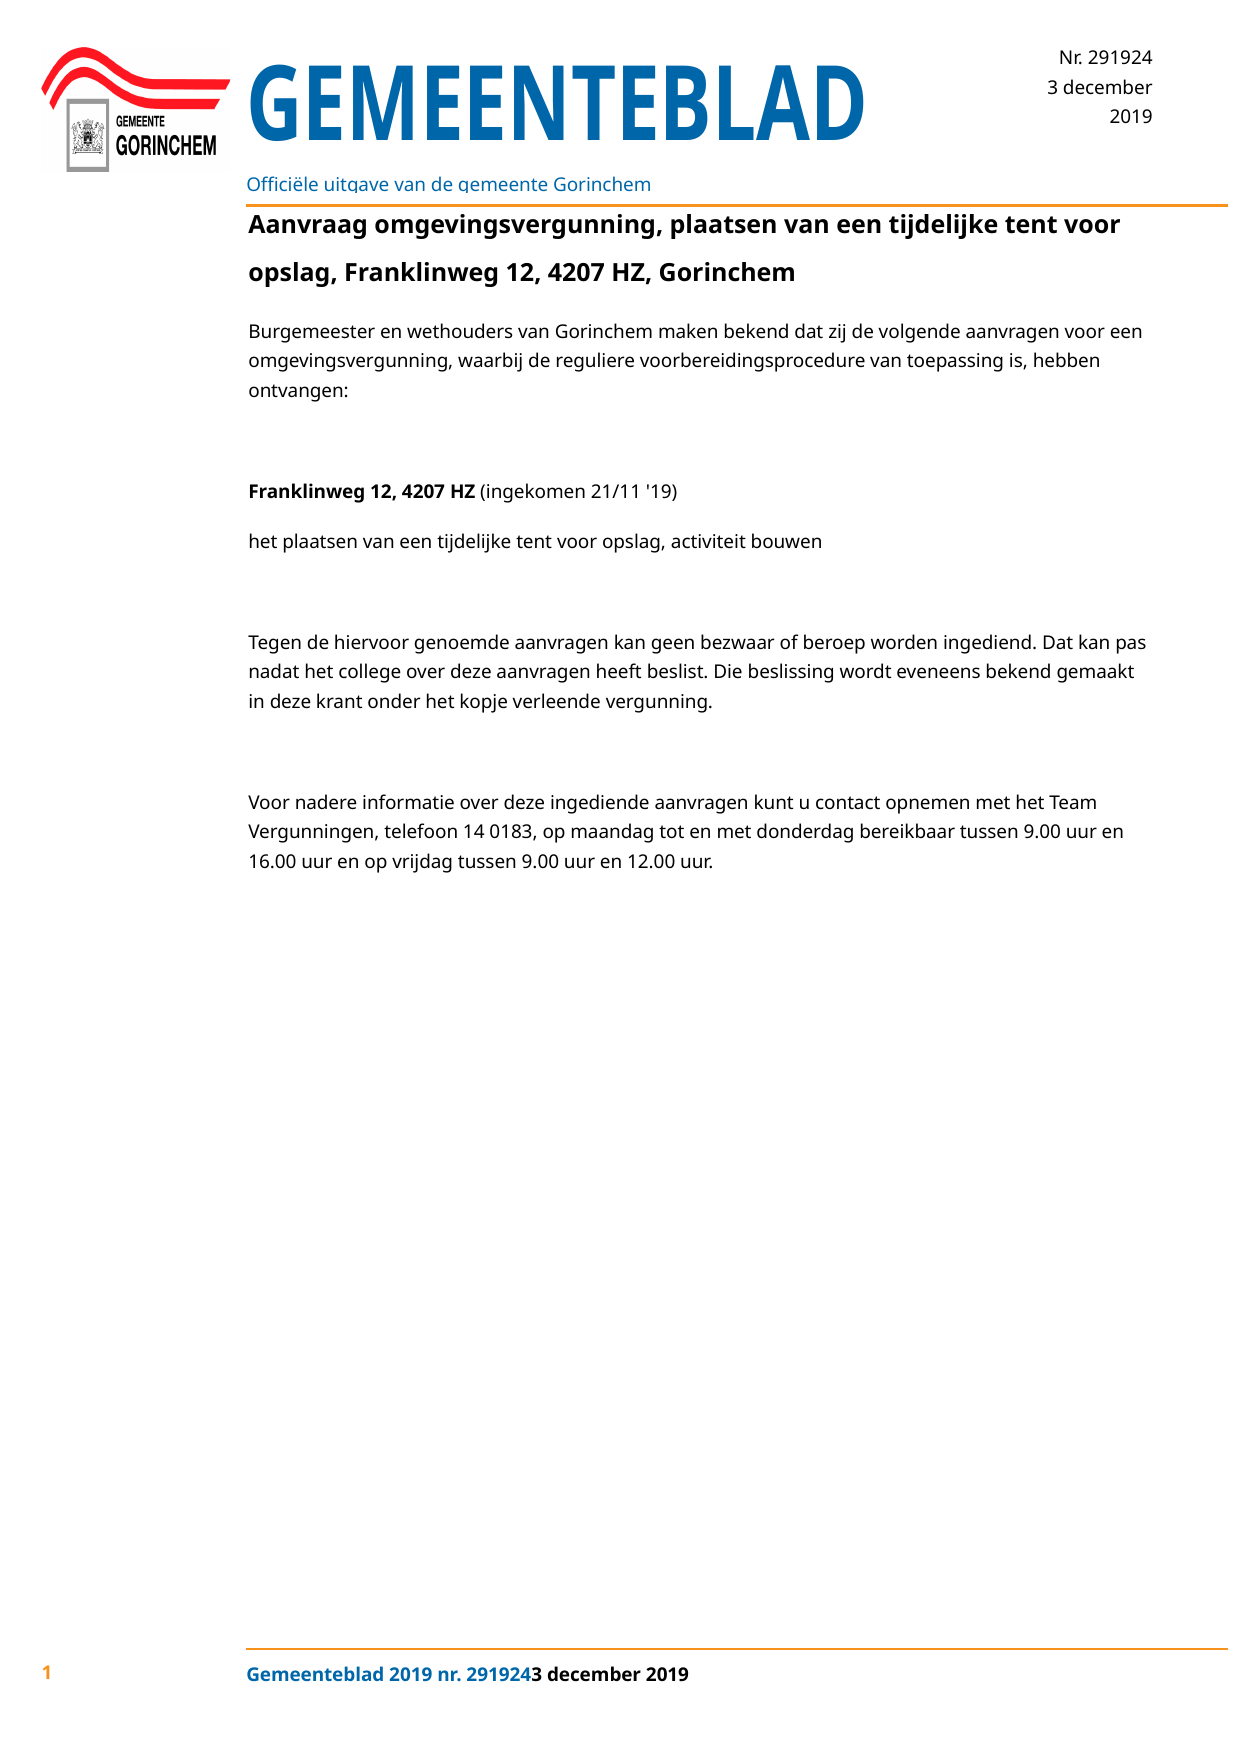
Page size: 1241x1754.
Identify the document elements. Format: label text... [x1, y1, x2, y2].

text Voor nadere informatie over deze ingediende aanvragen kunt u contact opnemen met het Team Vergunningen, telefoon 14 0183, op maandag tot en met donderdag bereikbaar tussen 9.00 uur en 16.00 uur en op vrijdag tussen 9.00 uur en 12.00 uur. [248, 789, 1152, 874]
picture [41, 47, 231, 172]
text Burgemeester en wethouders van Gorinchem maken bekend dat zij de volgende aanvragen voor een omgevingsvergunning, waarbij de reguliere voorbereidingsprocedure van toepassing is, hebben ontvangen: [248, 318, 1152, 403]
text Franklinweg 12, 4207 HZ (ingekomen 21/11 '19) [248, 478, 1152, 504]
text Aanvraag omgevingsvergunning, plaatsen van een tijdelijke tent voor opslag, Franklinweg 12, 4207 HZ, Gorinchem [248, 207, 1152, 288]
text Tegen de hiervoor genoemde aanvragen kan geen bezwaar of beroep worden ingediend. Dat kan pas nadat het college over deze aanvragen heeft beslist. Die beslissing wordt eveneens bekend gemaakt in deze krant onder het kopje verleende vergunning. [248, 629, 1152, 714]
text het plaatsen van een tijdelijke tent voor opslag, activiteit bouwen [248, 528, 1152, 554]
